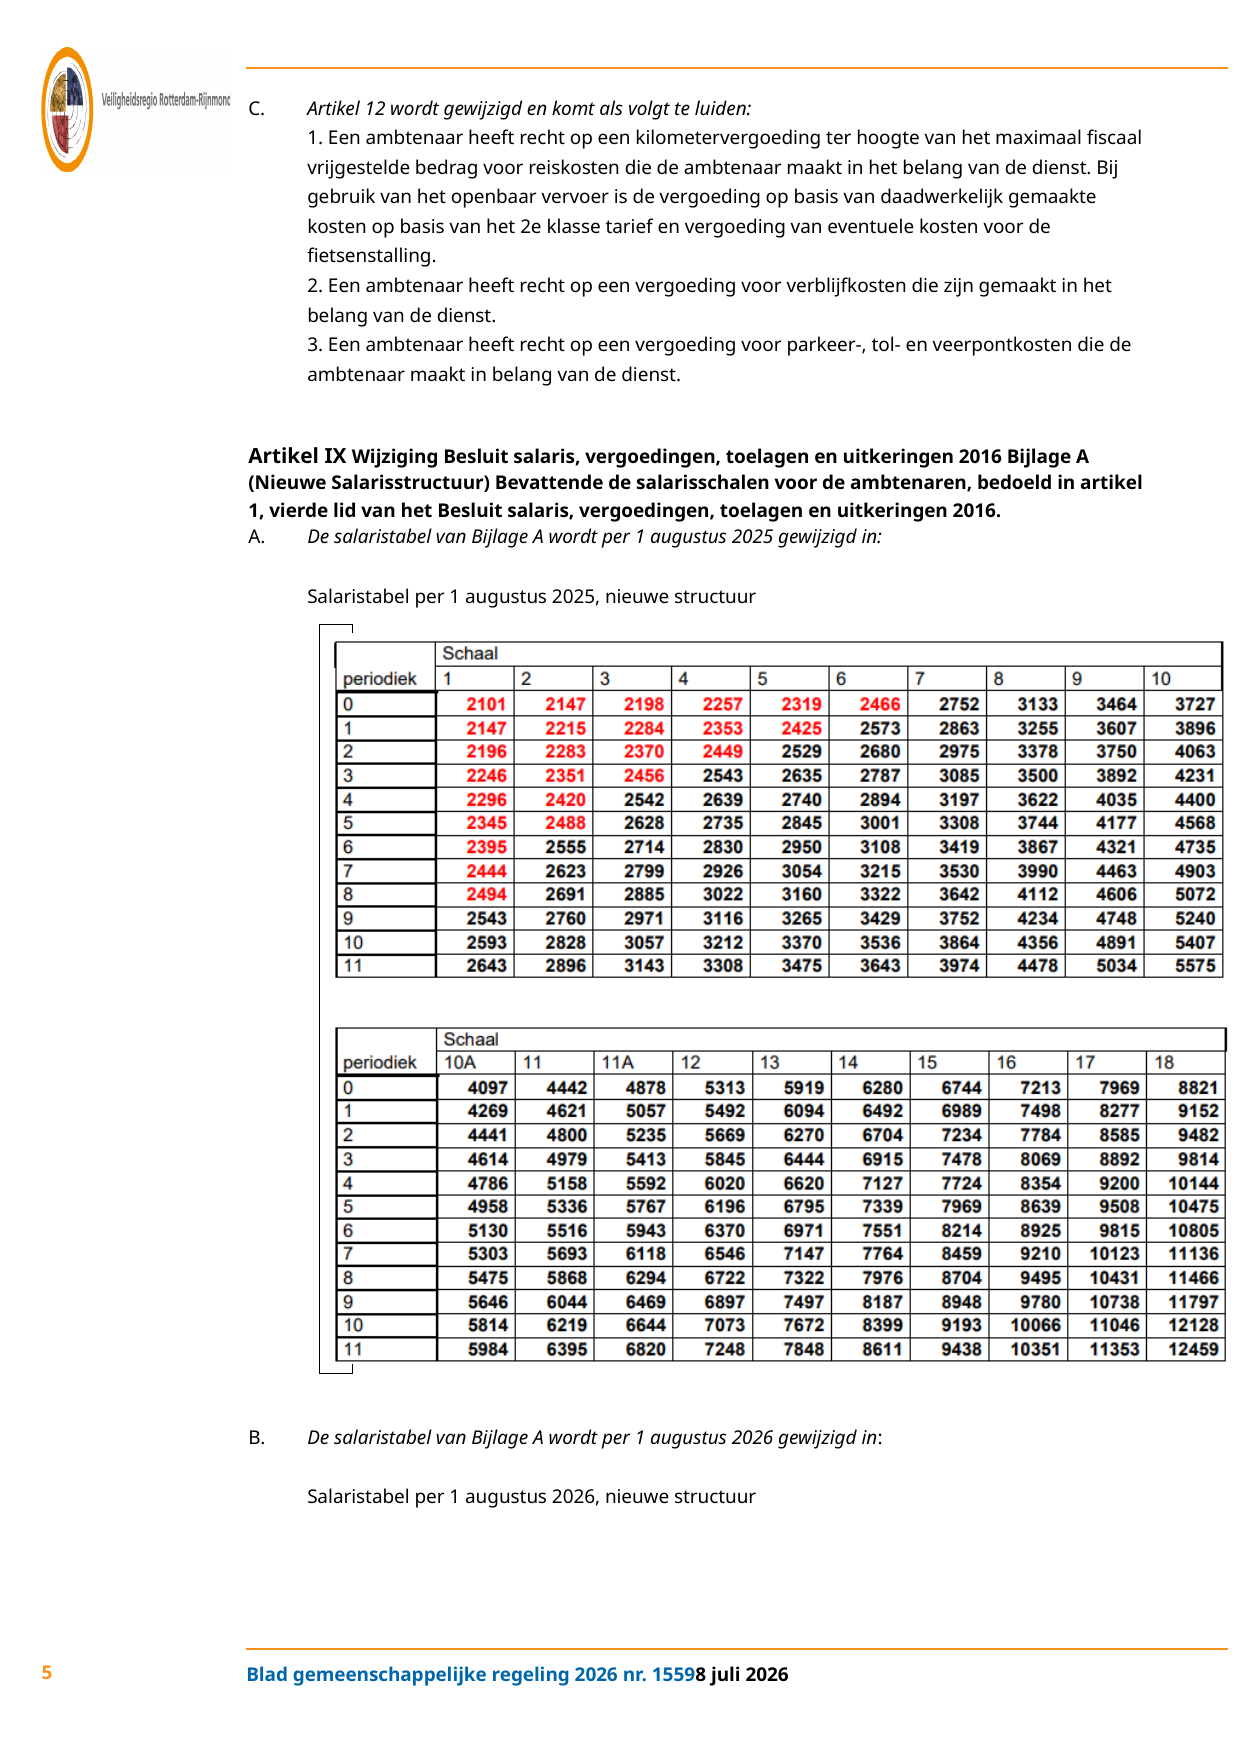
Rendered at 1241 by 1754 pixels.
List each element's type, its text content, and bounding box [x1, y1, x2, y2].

list 2. Een ambtenaar heeft recht op een vergoeding voor verblijfkosten die zijn gemaakt in het belang van de dienst. [248, 272, 1152, 328]
list Salaristabel per 1 augustus 2026, nieuwe structuur [248, 1483, 1152, 1509]
list 3. Een ambtenaar heeft recht op een vergoeding voor parkeer-, tol- en veerpontkosten die de ambtenaar maakt in belang van de dienst. [248, 331, 1152, 387]
list 1. Een ambtenaar heeft recht op een kilometervergoeding ter hoogte van het maximaal fiscaal vrijgestelde bedrag voor reiskosten die de ambtenaar maakt in het belang van de dienst. Bij gebruik van het openbaar vervoer is de vergoeding op basis van daadwerkelijk gemaakte kosten op basis van het 2e klasse tarief en vergoeding van eventuele kosten voor de fietsenstalling. [248, 124, 1152, 268]
picture [41, 47, 231, 172]
list De salaristabel van Bijlage A wordt per 1 augustus 2025 gewijzigd in: [248, 524, 1152, 549]
picture [327, 633, 1232, 1364]
list Salaristabel per 1 augustus 2025, nieuwe structuur [248, 583, 1152, 608]
list De salaristabel van Bijlage A wordt per 1 augustus 2026 gewijzigd in: [248, 1424, 1152, 1450]
list Artikel 12 wordt gewijzigd en komt als volgt te luiden: [248, 95, 1152, 121]
text Artikel IX Wijziging Besluit salaris, vergoedingen, toelagen en uitkeringen 2016 Bijlage A (Nieuwe Salarisstructuur) Bevattende de salarisschalen voor de ambtenaren, bedoeld in artikel 1, vierde lid van het Besluit salaris, vergoedingen, toelagen en uitkeringen 2016. [248, 441, 1152, 524]
